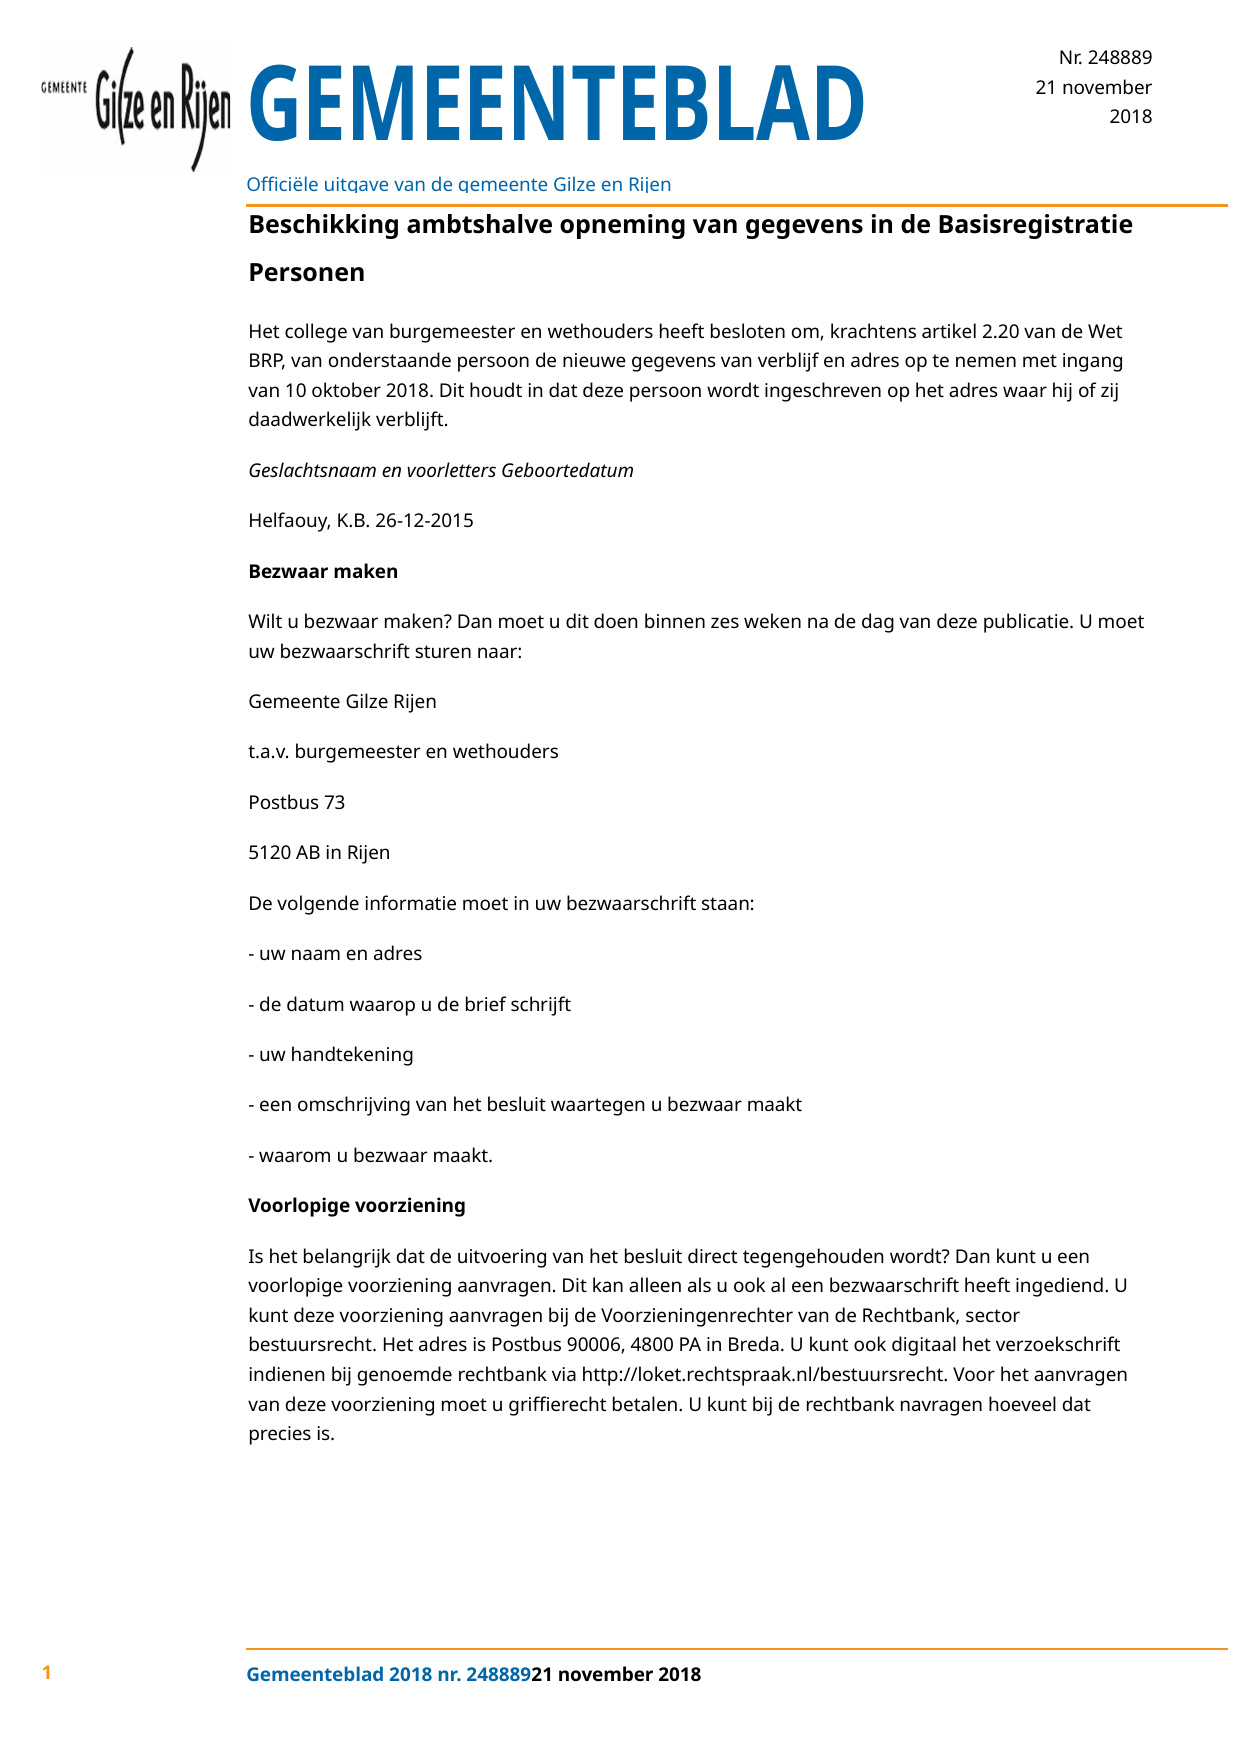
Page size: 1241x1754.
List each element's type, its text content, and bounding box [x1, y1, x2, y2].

text 5120 AB in Rijen [248, 839, 1152, 865]
text Beschikking ambtshalve opneming van gegevens in de Basisregistratie Personen [248, 207, 1152, 288]
text Het college van burgemeester en wethouders heeft besloten om, krachtens artikel 2.20 van de Wet BRP, van onderstaande persoon de nieuwe gegevens van verblijf en adres op te nemen met ingang van 10 oktober 2018. Dit houdt in dat deze persoon wordt ingeschreven op het adres waar hij of zij daadwerkelijk verblijft. [248, 318, 1152, 432]
text - een omschrijving van het besluit waartegen u bezwaar maakt [248, 1092, 1152, 1117]
text - uw handtekening [248, 1041, 1152, 1067]
text Voorlopige voorziening [248, 1192, 1152, 1218]
text Is het belangrijk dat de uitvoering van het besluit direct tegengehouden wordt? Dan kunt u een voorlopige voorziening aanvragen. Dit kan alleen als u ook al een bezwaarschrift heeft ingediend. U kunt deze voorziening aanvragen bij de Voorzieningenrechter van de Rechtbank, sector bestuursrecht. Het adres is Postbus 90006, 4800 PA in Breda. U kunt ook digitaal het verzoekschrift indienen bij genoemde rechtbank via http://loket.rechtspraak.nl/bestuursrecht. Voor het aanvragen van deze voorziening moet u griffierecht betalen. U kunt bij de rechtbank navragen hoeveel dat precies is. [248, 1243, 1152, 1446]
text Gemeente Gilze Rijen [248, 688, 1152, 714]
text t.a.v. burgemeester en wethouders [248, 739, 1152, 764]
text Bezwaar maken [248, 558, 1152, 584]
text Helfaouy, K.B. 26-12-2015 [248, 507, 1152, 533]
text - waarom u bezwaar maakt. [248, 1142, 1152, 1168]
text - de datum waarop u de brief schrijft [248, 991, 1152, 1017]
picture [41, 47, 231, 172]
text Wilt u bezwaar maken? Dan moet u dit doen binnen zes weken na de dag van deze publicatie. U moet uw bezwaarschrift sturen naar: [248, 608, 1152, 664]
text Postbus 73 [248, 789, 1152, 815]
text - uw naam en adres [248, 940, 1152, 966]
text Geslachtsnaam en voorletters Geboortedatum [248, 457, 1152, 483]
text De volgende informatie moet in uw bezwaarschrift staan: [248, 890, 1152, 916]
